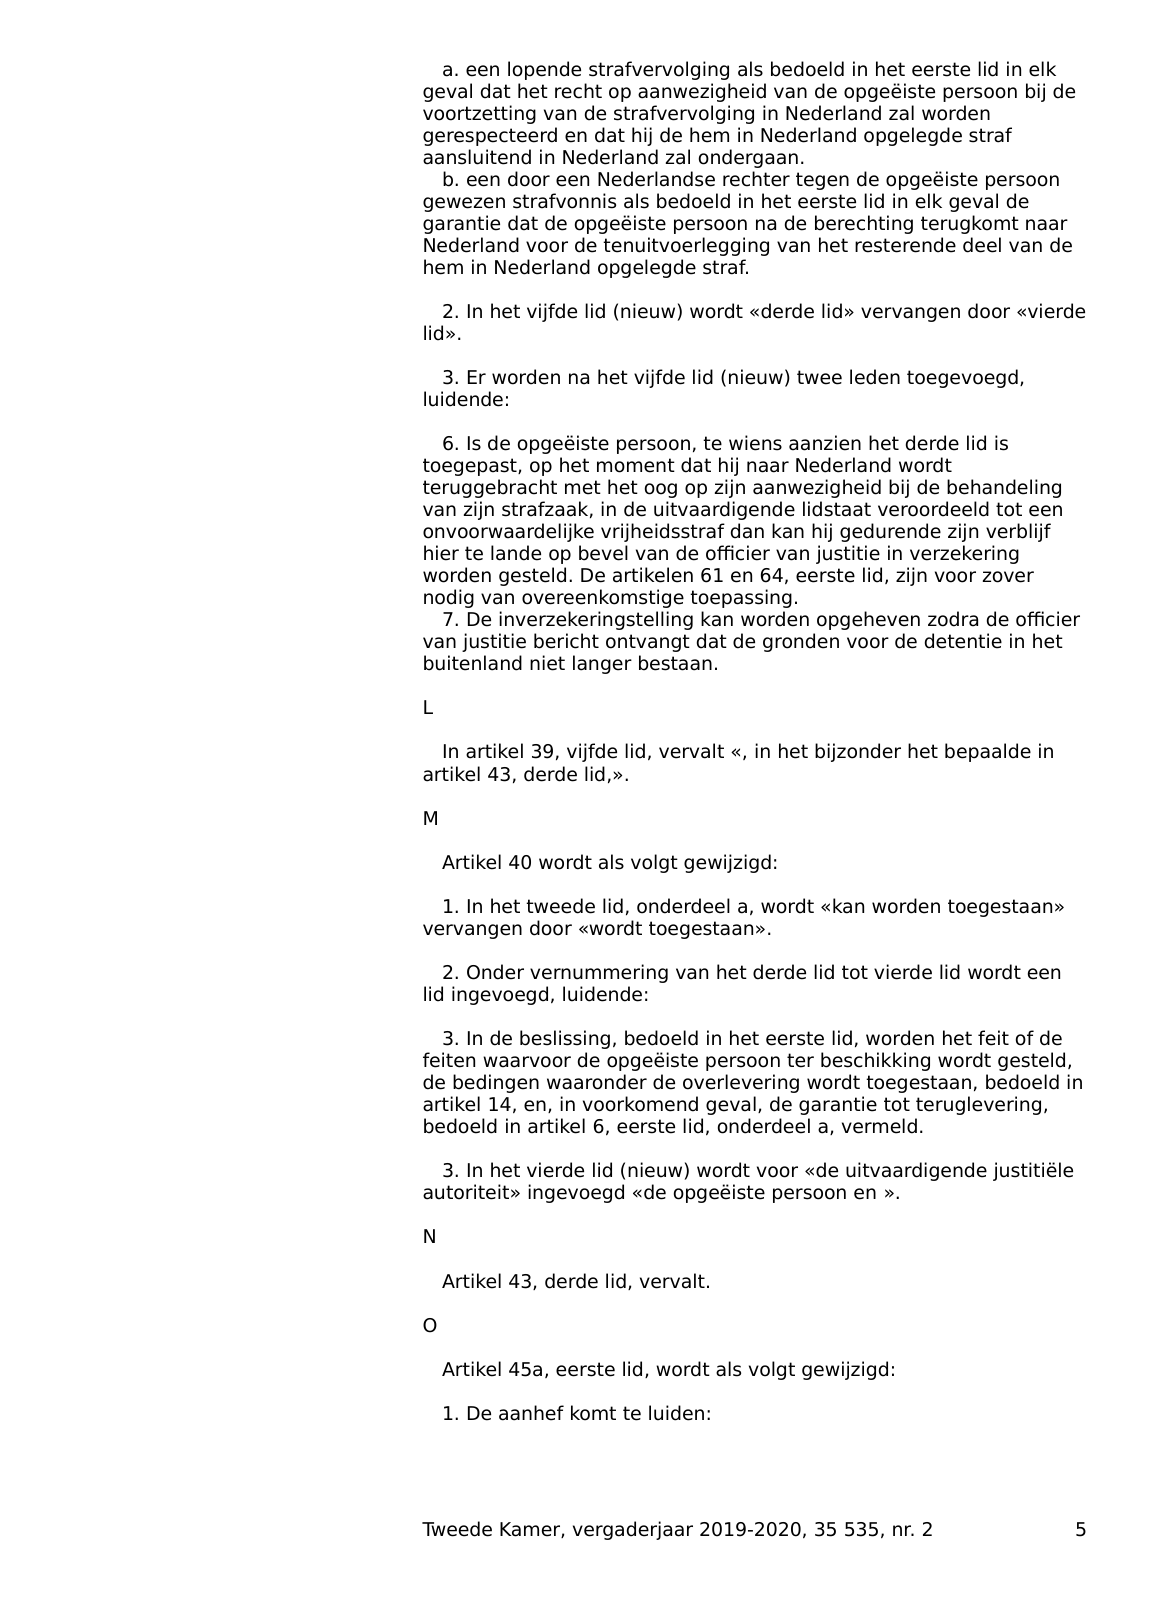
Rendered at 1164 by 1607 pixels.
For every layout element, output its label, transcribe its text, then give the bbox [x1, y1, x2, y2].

text In artikel 39, vijfde lid, vervalt «, in het bijzonder het bepaalde in artikel 43, derde lid,». [422, 741, 1087, 785]
text b. een door een Nederlandse rechter tegen de opgeëiste persoon gewezen strafvonnis als bedoeld in het eerste lid in elk geval de garantie dat de opgeëiste persoon na de berechting terugkomt naar Nederland voor de tenuitvoerlegging van het resterende deel van de hem in Nederland opgelegde straf. [422, 169, 1087, 279]
text Artikel 43, derde lid, vervalt. [422, 1271, 1087, 1293]
text O [422, 1315, 1087, 1337]
text L [422, 697, 1087, 719]
text 3. Er worden na het vijfde lid (nieuw) twee leden toegevoegd, luidende: [422, 367, 1087, 411]
text Artikel 45a, eerste lid, wordt als volgt gewijzigd: [422, 1359, 1087, 1381]
text 1. De aanhef komt te luiden: [422, 1403, 1087, 1425]
text 7. De inverzekeringstelling kan worden opgeheven zodra de officier van justitie bericht ontvangt dat de gronden voor de detentie in het buitenland niet langer bestaan. [422, 609, 1087, 675]
text Artikel 40 wordt als volgt gewijzigd: [422, 852, 1087, 874]
text 2. In het vijfde lid (nieuw) wordt «derde lid» vervangen door «vierde lid». [422, 301, 1087, 345]
text N [422, 1226, 1087, 1248]
text 6. Is de opgeëiste persoon, te wiens aanzien het derde lid is toegepast, op het moment dat hij naar Nederland wordt teruggebracht met het oog op zijn aanwezigheid bij de behandeling van zijn strafzaak, in de uitvaardigende lidstaat veroordeeld tot een onvoorwaardelijke vrijheidsstraf dan kan hij gedurende zijn verblijf hier te lande op bevel van de officier van justitie in verzekering worden gesteld. De artikelen 61 en 64, eerste lid, zijn voor zover nodig van overeenkomstige toepassing. [422, 433, 1087, 609]
text 3. In de beslissing, bedoeld in het eerste lid, worden het feit of de feiten waarvoor de opgeëiste persoon ter beschikking wordt gesteld, de bedingen waaronder de overlevering wordt toegestaan, bedoeld in artikel 14, en, in voorkomend geval, de garantie tot teruglevering, bedoeld in artikel 6, eerste lid, onderdeel a, vermeld. [422, 1028, 1087, 1138]
text 2. Onder vernummering van het derde lid tot vierde lid wordt een lid ingevoegd, luidende: [422, 962, 1087, 1006]
text 1. In het tweede lid, onderdeel a, wordt «kan worden toegestaan» vervangen door «wordt toegestaan». [422, 896, 1087, 940]
text 3. In het vierde lid (nieuw) wordt voor «de uitvaardigende justitiële autoriteit» ingevoegd «de opgeëiste persoon en ». [422, 1160, 1087, 1204]
text M [422, 808, 1087, 829]
text a. een lopende strafvervolging als bedoeld in het eerste lid in elk geval dat het recht op aanwezigheid van de opgeëiste persoon bij de voortzetting van de strafvervolging in Nederland zal worden gerespecteerd en dat hij de hem in Nederland opgelegde straf aansluitend in Nederland zal ondergaan. [422, 59, 1087, 169]
